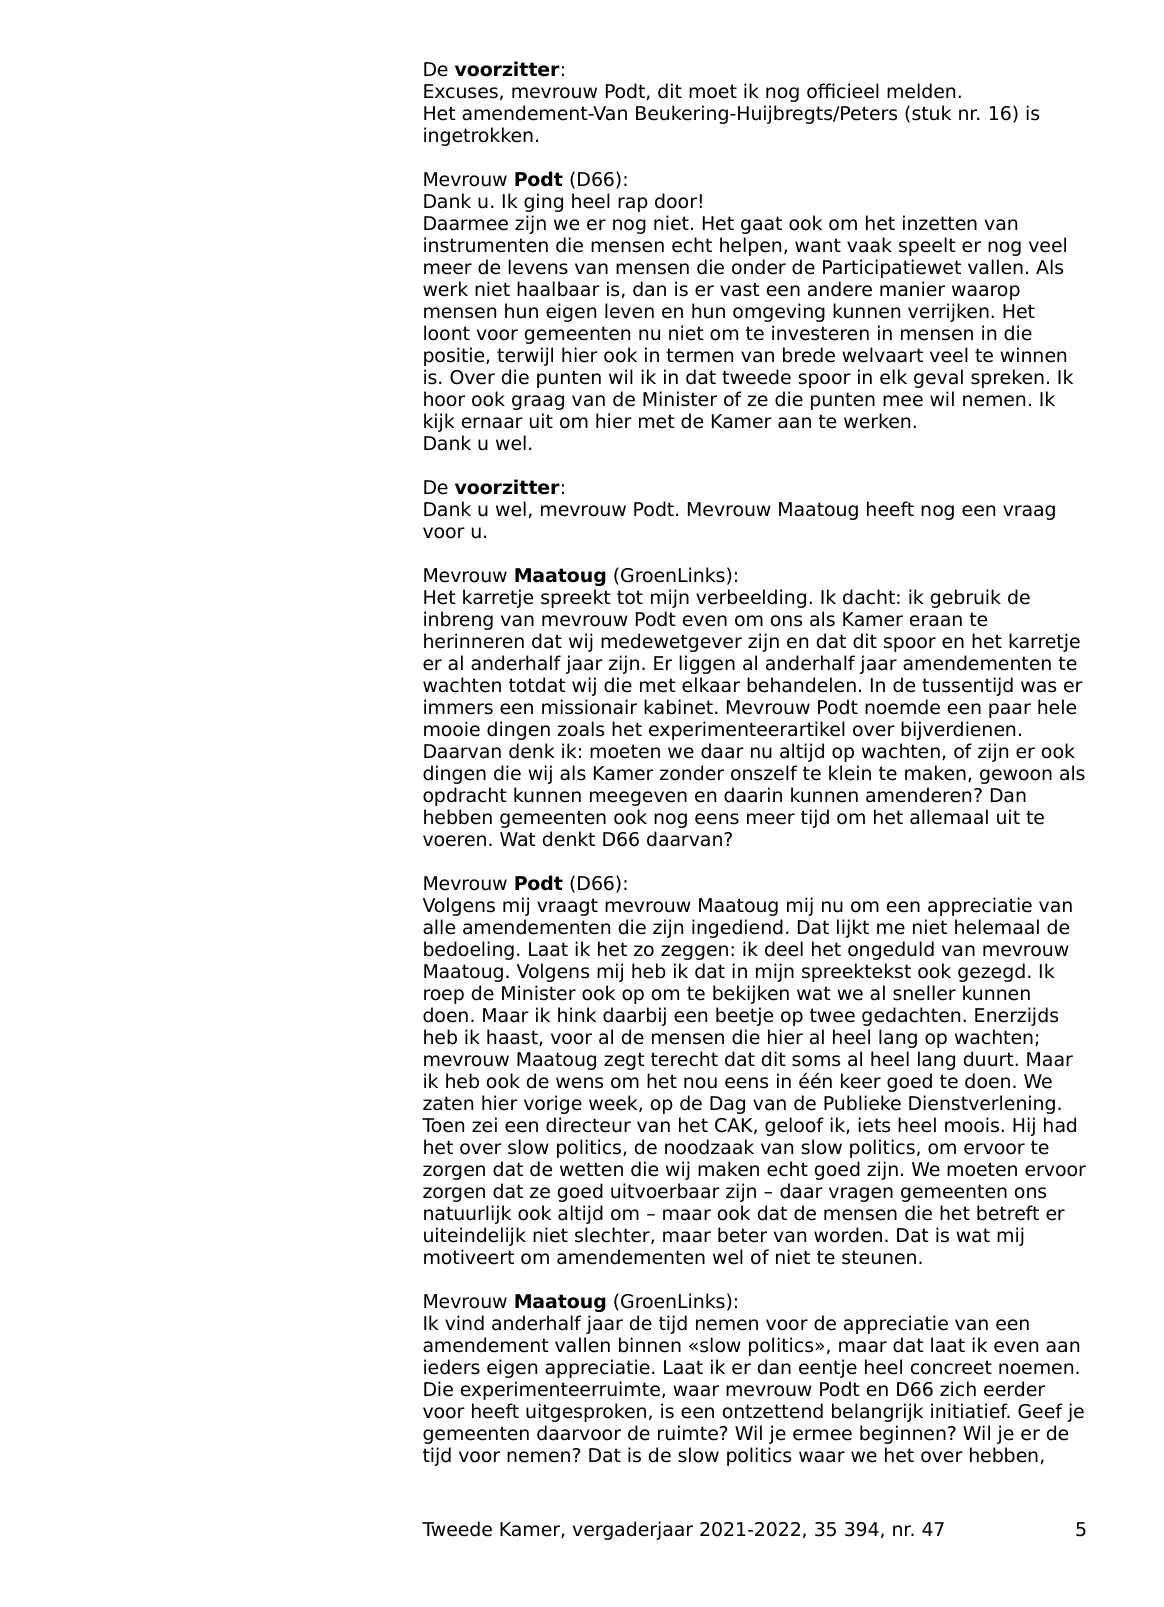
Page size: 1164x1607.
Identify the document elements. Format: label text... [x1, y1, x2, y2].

text Volgens mij vraagt mevrouw Maatoug mij nu om een appreciatie van alle amendementen die zijn ingediend. Dat lijkt me niet helemaal de bedoeling. Laat ik het zo zeggen: ik deel het ongeduld van mevrouw Maatoug. Volgens mij heb ik dat in mijn spreektekst ook gezegd. Ik roep de Minister ook op om te bekijken wat we al sneller kunnen doen. Maar ik hink daarbij een beetje op twee gedachten. Enerzijds heb ik haast, voor al de mensen die hier al heel lang op wachten; mevrouw Maatoug zegt terecht dat dit soms al heel lang duurt. Maar ik heb ook de wens om het nou eens in één keer goed te doen. We zaten hier vorige week, op de Dag van de Publieke Dienstverlening. Toen zei een directeur van het CAK, geloof ik, iets heel moois. Hij had het over slow politics, de noodzaak van slow politics, om ervoor te zorgen dat de wetten die wij maken echt goed zijn. We moeten ervoor zorgen dat ze goed uitvoerbaar zijn – daar vragen gemeenten ons natuurlijk ook altijd om – maar ook dat de mensen die het betreft er uiteindelijk niet slechter, maar beter van worden. Dat is wat mij motiveert om amendementen wel of niet te steunen. [422, 895, 1087, 1269]
text Dank u. Ik ging heel rap door! [422, 191, 1087, 213]
text Mevrouw Podt (D66): [422, 169, 1087, 191]
text De voorzitter: [422, 477, 1087, 499]
text Het amendement-Van Beukering-Huijbregts/Peters (stuk nr. 16) is ingetrokken. [422, 103, 1087, 147]
text Ik vind anderhalf jaar de tijd nemen voor de appreciatie van een amendement vallen binnen «slow politics», maar dat laat ik even aan ieders eigen appreciatie. Laat ik er dan eentje heel concreet noemen. Die experimenteerruimte, waar mevrouw Podt en D66 zich eerder voor heeft uitgesproken, is een ontzettend belangrijk initiatief. Geef je gemeenten daarvoor de ruimte? Wil je ermee beginnen? Wil je er de tijd voor nemen? Dat is de slow politics waar we het over hebben, [422, 1313, 1087, 1467]
text Dank u wel. [422, 433, 1087, 455]
text Daarmee zijn we er nog niet. Het gaat ook om het inzetten van instrumenten die mensen echt helpen, want vaak speelt er nog veel meer de levens van mensen die onder de Participatiewet vallen. Als werk niet haalbaar is, dan is er vast een andere manier waarop mensen hun eigen leven en hun omgeving kunnen verrijken. Het loont voor gemeenten nu niet om te investeren in mensen in die positie, terwijl hier ook in termen van brede welvaart veel te winnen is. Over die punten wil ik in dat tweede spoor in elk geval spreken. Ik hoor ook graag van de Minister of ze die punten mee wil nemen. Ik kijk ernaar uit om hier met de Kamer aan te werken. [422, 213, 1087, 433]
text De voorzitter: [422, 59, 1087, 81]
text Mevrouw Maatoug (GroenLinks): [422, 1291, 1087, 1313]
text Dank u wel, mevrouw Podt. Mevrouw Maatoug heeft nog een vraag voor u. [422, 499, 1087, 543]
text Mevrouw Podt (D66): [422, 873, 1087, 895]
text Het karretje spreekt tot mijn verbeelding. Ik dacht: ik gebruik de inbreng van mevrouw Podt even om ons als Kamer eraan te herinneren dat wij medewetgever zijn en dat dit spoor en het karretje er al anderhalf jaar zijn. Er liggen al anderhalf jaar amendementen te wachten totdat wij die met elkaar behandelen. In de tussentijd was er immers een missionair kabinet. Mevrouw Podt noemde een paar hele mooie dingen zoals het experimenteerartikel over bijverdienen. Daarvan denk ik: moeten we daar nu altijd op wachten, of zijn er ook dingen die wij als Kamer zonder onszelf te klein te maken, gewoon als opdracht kunnen meegeven en daarin kunnen amenderen? Dan hebben gemeenten ook nog eens meer tijd om het allemaal uit te voeren. Wat denkt D66 daarvan? [422, 587, 1087, 851]
text Mevrouw Maatoug (GroenLinks): [422, 565, 1087, 587]
text Excuses, mevrouw Podt, dit moet ik nog officieel melden. [422, 81, 1087, 103]
